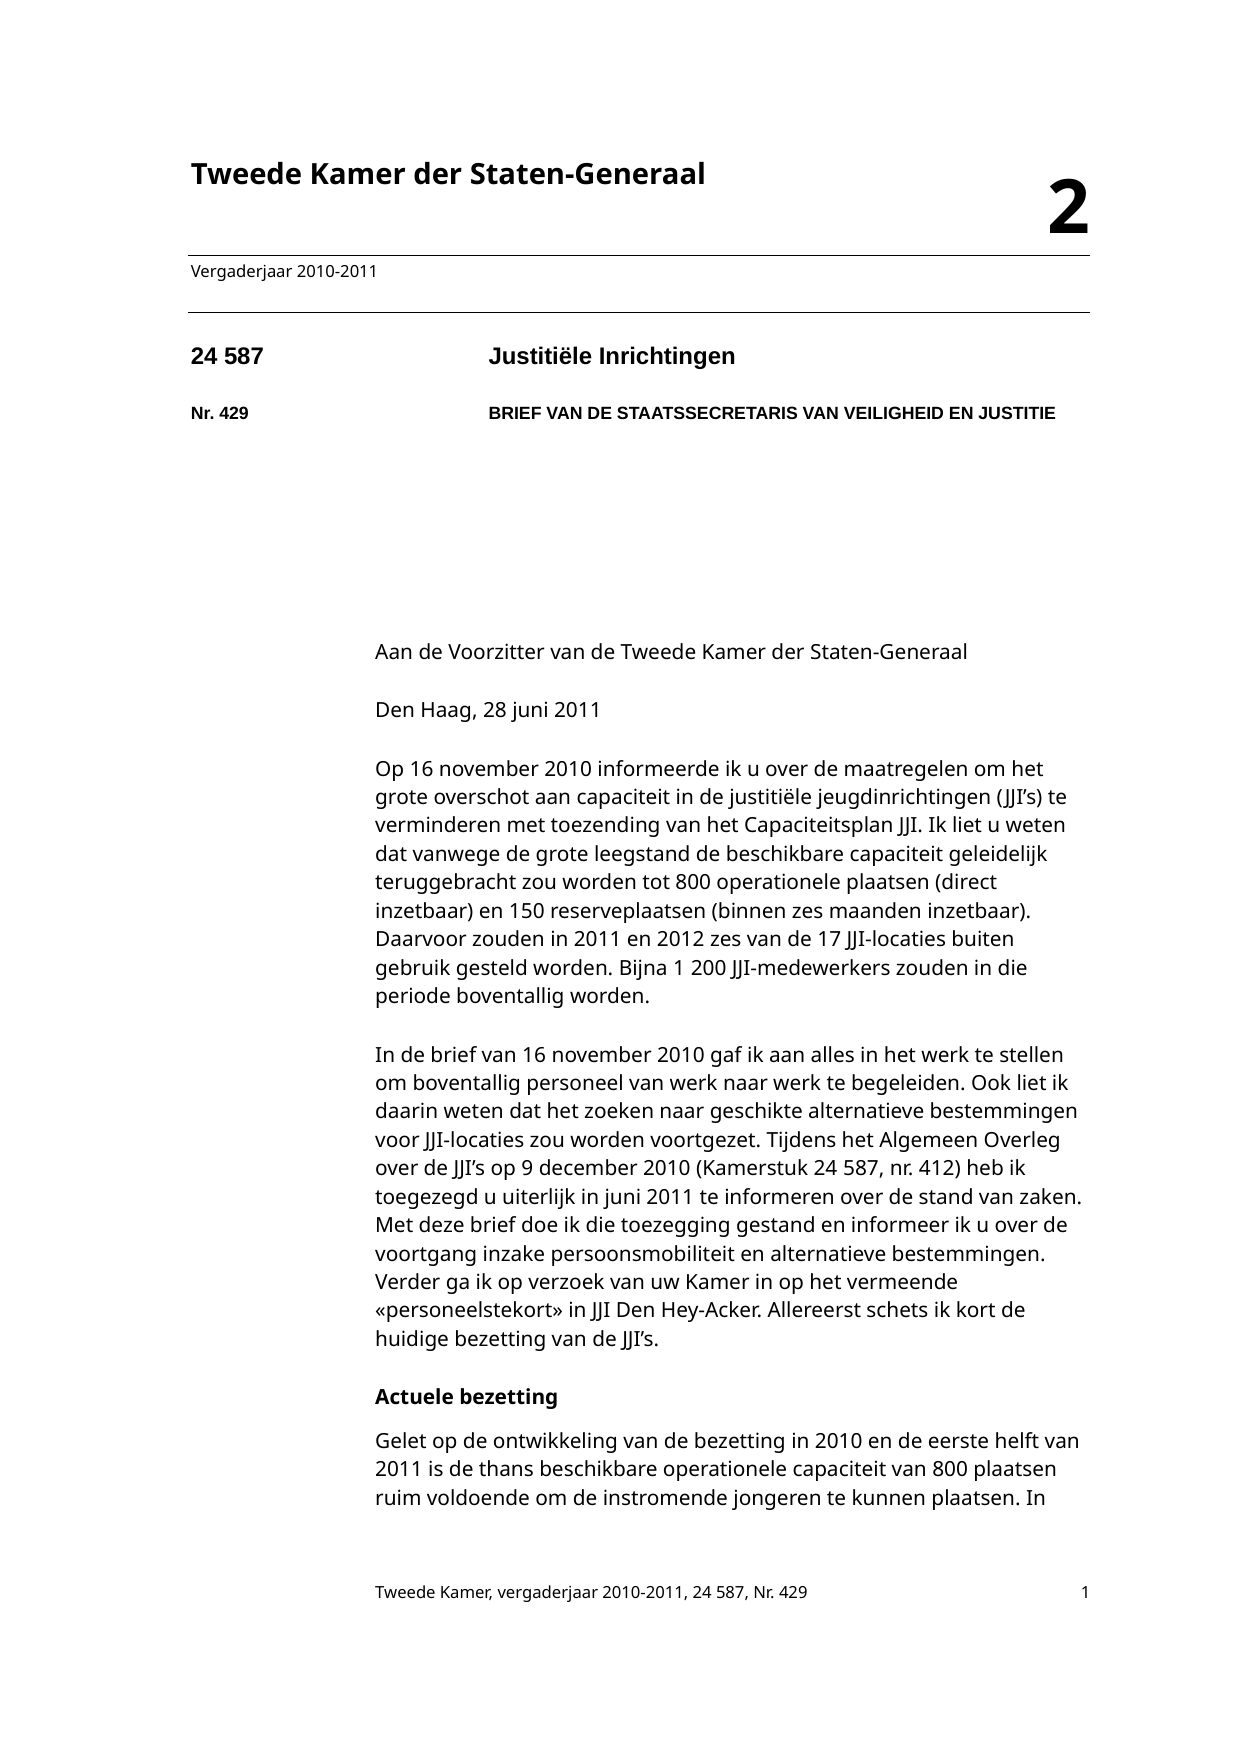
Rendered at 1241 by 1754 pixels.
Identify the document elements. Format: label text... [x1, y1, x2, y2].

table_cell 24 587 [188, 339, 485, 399]
text Gelet op de ontwikkeling van de bezetting in 2010 en de eerste helft van 2011 is de thans beschikbare operationele capaciteit van 800 plaatsen ruim voldoende om de instromende jongeren te kunnen plaatsen. In [375, 1426, 1090, 1511]
table_cell [485, 313, 1090, 339]
text Aan de Voorzitter van de Tweede Kamer der Staten-Generaal [375, 637, 1090, 665]
text Met deze brief doe ik die toezegging gestand en informeer ik u over de voortgang inzake persoonsmobiliteit en alternatieve bestemmingen. Verder ga ik op verzoek van uw Kamer in op het vermeende «personeelstekort» in JJI Den Hey-Acker. Allereerst schets ik kort de huidige bezetting van de JJI’s. [375, 1210, 1090, 1352]
text Actuele bezetting [375, 1382, 1090, 1411]
text In de brief van 16 november 2010 gaf ik aan alles in het werk te stellen om boventallig personeel van werk naar werk te begeleiden. Ook liet ik daarin weten dat het zoeken naar geschikte alternatieve bestemmingen voor JJI-locaties zou worden voortgezet. Tijdens het Algemeen Overleg over de JJI’s op 9 december 2010 (Kamerstuk 24 587, nr. 412) heb ik toegezegd u uiterlijk in juni 2011 te informeren over de stand van zaken. [375, 1040, 1090, 1210]
table_header Tweede Kamer der Staten-Generaal [188, 150, 909, 255]
table_cell Nr. 429 [188, 399, 485, 518]
text Op 16 november 2010 informeerde ik u over de maatregelen om het grote overschot aan capaciteit in de justitiële jeugdinrichtingen (JJI’s) te verminderen met toezending van het Capaciteitsplan JJI. Ik liet u weten dat vanwege de grote leegstand de beschikbare capaciteit geleidelijk teruggebracht zou worden tot 800 operationele plaatsen (direct inzetbaar) en 150 reserveplaatsen (binnen zes maanden inzetbaar). Daarvoor zouden in 2011 en 2012 zes van de 17 JJI-locaties buiten gebruik gesteld worden. Bijna 1 200 JJI-medewerkers zouden in die periode boventallig worden. [375, 754, 1090, 1010]
text Den Haag, 28 juni 2011 [375, 695, 1090, 724]
table_cell Justitiële Inrichtingen [485, 339, 1090, 399]
table_cell [188, 313, 485, 339]
table_cell BRIEF VAN DE STAATSSECRETARIS VAN VEILIGHEID EN JUSTITIE [485, 399, 1090, 518]
table_cell Vergaderjaar 2010-2011 [188, 256, 485, 312]
table_header 2 [910, 150, 1090, 255]
table_cell [485, 256, 1090, 312]
